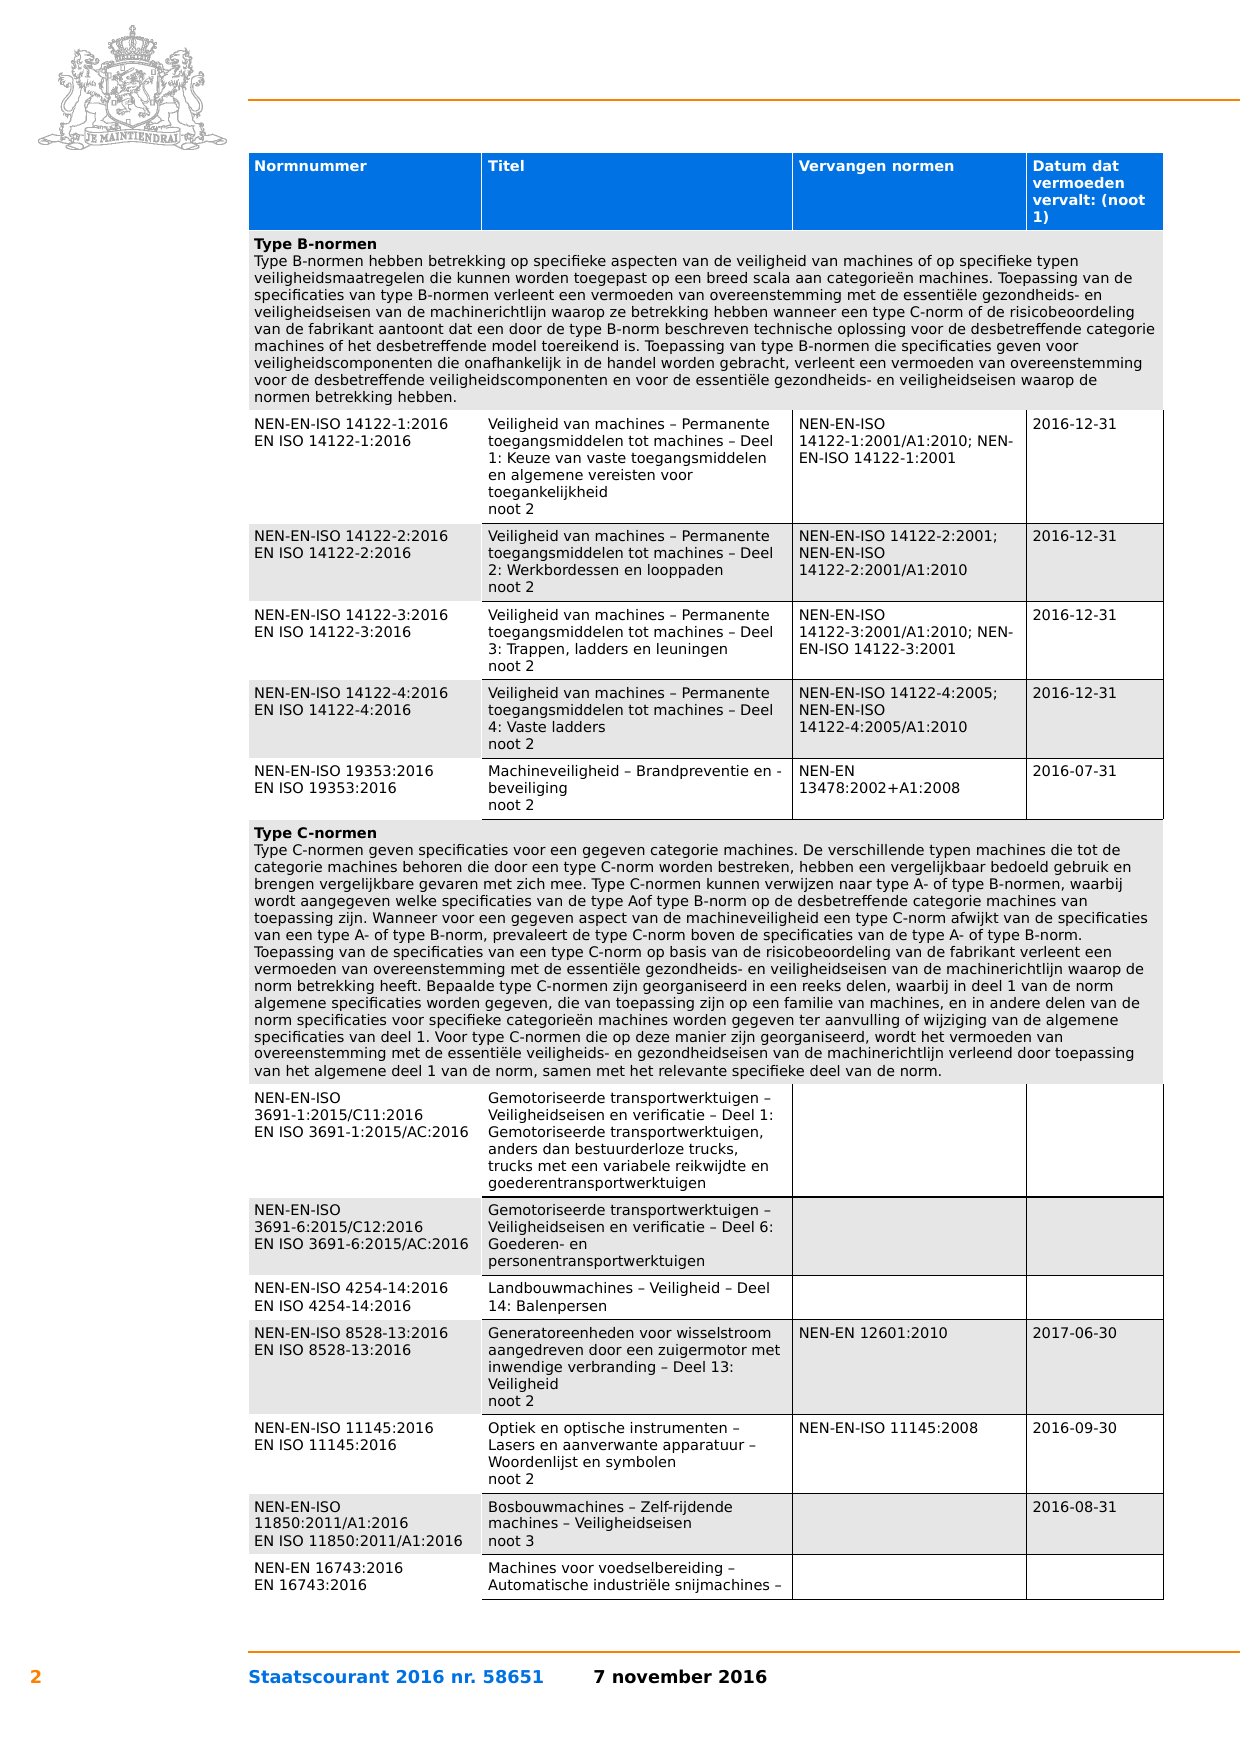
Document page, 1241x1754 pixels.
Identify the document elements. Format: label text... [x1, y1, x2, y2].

table_cell 2016-08-31 [1027, 1494, 1163, 1554]
table_cell NEN-EN-ISO 3691-6:2015/C12:2016 EN ISO 3691-6:2015/AC:2016 [249, 1198, 481, 1275]
table_cell NEN-EN-ISO 14122-2:2016 EN ISO 14122-2:2016 [249, 524, 481, 601]
table_cell NEN-EN 13478:2002+A1:2008 [793, 759, 1026, 819]
table_cell NEN-EN-ISO 3691-1:2015/C11:2016 EN ISO 3691-1:2015/AC:2016 [249, 1085, 481, 1196]
table_cell [1027, 1198, 1163, 1275]
table_cell Type B-normen Type B-normen hebben betrekking op specifieke aspecten van de veiligheid van machines of op specifieke typen veiligheidsmaatregelen die kunnen worden toegepast op een breed scala aan categorieën machines. Toepassing van de specificaties van type B-normen verleent een vermoeden van overeenstemming met de essentiële gezondheids- en veiligheidseisen van de machinerichtlijn waarop ze betrekking hebben wanneer een type C-norm of de risicobeoordeling van de fabrikant aantoont dat een door de type B-norm beschreven technische oplossing voor de desbetreffende categorie machines of het desbetreffende model toereikend is. Toepassing van type B-normen die specificaties geven voor veiligheidscomponenten die onafhankelijk in de handel worden gebracht, verleent een vermoeden van overeenstemming voor de desbetreffende veiligheidscomponenten en voor de essentiële gezondheids- en veiligheidseisen waarop de normen betrekking hebben. [249, 231, 1163, 410]
table_cell NEN-EN-ISO 14122-3:2016 EN ISO 14122-3:2016 [249, 602, 481, 679]
table_cell [793, 1276, 1026, 1319]
table_cell NEN-EN 16743:2016 EN 16743:2016 [249, 1555, 481, 1598]
table_cell Machines voor voedselbereiding – Automatische industriële snijmachines – [482, 1555, 792, 1598]
table_header Datum dat vermoeden vervalt: (noot 1) [1027, 153, 1163, 230]
table_cell [1027, 1555, 1163, 1598]
table_cell Landbouwmachines – Veiligheid – Deel 14: Balenpersen [482, 1276, 792, 1319]
table_cell Veiligheid van machines – Permanente toegangsmiddelen tot machines – Deel 1: Keuze van vaste toegangsmiddelen en algemene vereisten voor toegankelijkheid noot 2 [482, 411, 792, 523]
table_cell NEN-EN 12601:2010 [793, 1320, 1026, 1414]
table_header Titel [482, 153, 792, 230]
table_cell NEN-EN-ISO 11850:2011/A1:2016 EN ISO 11850:2011/A1:2016 [249, 1494, 481, 1554]
picture [38, 25, 227, 150]
table_header Normnummer [249, 153, 481, 230]
table_cell 2016-07-31 [1027, 759, 1163, 819]
table_cell [793, 1198, 1026, 1275]
table_cell Gemotoriseerde transportwerktuigen – Veiligheidseisen en verificatie – Deel 1: Gemotoriseerde transportwerktuigen, anders dan bestuurderloze trucks, trucks met een variabele reikwijdte en goederentransportwerktuigen [482, 1085, 792, 1196]
table_cell [1027, 1085, 1163, 1196]
table_cell Generatoreenheden voor wisselstroom aangedreven door een zuigermotor met inwendige verbranding – Deel 13: Veiligheid noot 2 [482, 1320, 792, 1414]
table_cell NEN-EN-ISO 19353:2016 EN ISO 19353:2016 [249, 759, 481, 819]
table_header Vervangen normen [793, 153, 1026, 230]
table_cell Veiligheid van machines – Permanente toegangsmiddelen tot machines – Deel 3: Trappen, ladders en leuningen noot 2 [482, 602, 792, 679]
table_cell [793, 1555, 1026, 1598]
table_cell 2016-12-31 [1027, 411, 1163, 523]
table_cell NEN-EN-ISO 14122-3:2001/A1:2010; NEN-EN-ISO 14122-3:2001 [793, 602, 1026, 679]
table_cell Type C-normen Type C-normen geven specificaties voor een gegeven categorie machines. De verschillende typen machines die tot de categorie machines behoren die door een type C-norm worden bestreken, hebben een vergelijkbaar bedoeld gebruik en brengen vergelijkbare gevaren met zich mee. Type C-normen kunnen verwijzen naar type A- of type B-normen, waarbij wordt aangegeven welke specificaties van de type Aof type B-norm op de desbetreffende categorie machines van toepassing zijn. Wanneer voor een gegeven aspect van de machineveiligheid een type C-norm afwijkt van de specificaties van een type A- of type B-norm, prevaleert de type C-norm boven de specificaties van de type A- of type B-norm. Toepassing van de specificaties van een type C-norm op basis van de risicobeoordeling van de fabrikant verleent een vermoeden van overeenstemming met de essentiële gezondheids- en veiligheidseisen van de machinerichtlijn waarop de norm betrekking heeft. Bepaalde type C-normen zijn georganiseerd in een reeks delen, waarbij in deel 1 van de norm algemene specificaties worden gegeven, die van toepassing zijn op een familie van machines, en in andere delen van de norm specificaties voor specifieke categorieën machines worden gegeven ter aanvulling of wijziging van de algemene specificaties van deel 1. Voor type C-normen die op deze manier zijn georganiseerd, wordt het vermoeden van overeenstemming met de essentiële veiligheids- en gezondheidseisen van de machinerichtlijn verleend door toepassing van het algemene deel 1 van de norm, samen met het relevante specifieke deel van de norm. [249, 820, 1163, 1084]
table_cell Bosbouwmachines – Zelf-rijdende machines – Veiligheidseisen noot 3 [482, 1494, 792, 1554]
table_cell [1027, 1276, 1163, 1319]
table_cell 2016-12-31 [1027, 524, 1163, 601]
table_cell NEN-EN-ISO 14122-1:2016 EN ISO 14122-1:2016 [249, 411, 481, 523]
table_cell NEN-EN-ISO 4254-14:2016 EN ISO 4254-14:2016 [249, 1276, 481, 1319]
table_cell NEN-EN-ISO 14122-2:2001; NEN-EN-ISO 14122-2:2001/A1:2010 [793, 524, 1026, 601]
table_cell Gemotoriseerde transportwerktuigen – Veiligheidseisen en verificatie – Deel 6: Goederen- en personentransportwerktuigen [482, 1198, 792, 1275]
table_cell 2016-12-31 [1027, 602, 1163, 679]
table_cell 2017-06-30 [1027, 1320, 1163, 1414]
table_cell 2016-09-30 [1027, 1415, 1163, 1493]
table_cell NEN-EN-ISO 11145:2008 [793, 1415, 1026, 1493]
table_cell Machineveiligheid – Brandpreventie en -beveiliging noot 2 [482, 759, 792, 819]
table_cell NEN-EN-ISO 14122-4:2005; NEN-EN-ISO 14122-4:2005/A1:2010 [793, 680, 1026, 758]
table_cell NEN-EN-ISO 14122-1:2001/A1:2010; NEN-EN-ISO 14122-1:2001 [793, 411, 1026, 523]
table_cell [793, 1494, 1026, 1554]
table_cell 2016-12-31 [1027, 680, 1163, 758]
table_cell Veiligheid van machines – Permanente toegangsmiddelen tot machines – Deel 2: Werkbordessen en looppaden noot 2 [482, 524, 792, 601]
table_cell NEN-EN-ISO 11145:2016 EN ISO 11145:2016 [249, 1415, 481, 1493]
table_cell NEN-EN-ISO 8528-13:2016 EN ISO 8528-13:2016 [249, 1320, 481, 1414]
table_cell [793, 1085, 1026, 1196]
table_cell Veiligheid van machines – Permanente toegangsmiddelen tot machines – Deel 4: Vaste ladders noot 2 [482, 680, 792, 758]
table_cell Optiek en optische instrumenten – Lasers en aanverwante apparatuur – Woordenlijst en symbolen noot 2 [482, 1415, 792, 1493]
table_cell NEN-EN-ISO 14122-4:2016 EN ISO 14122-4:2016 [249, 680, 481, 758]
